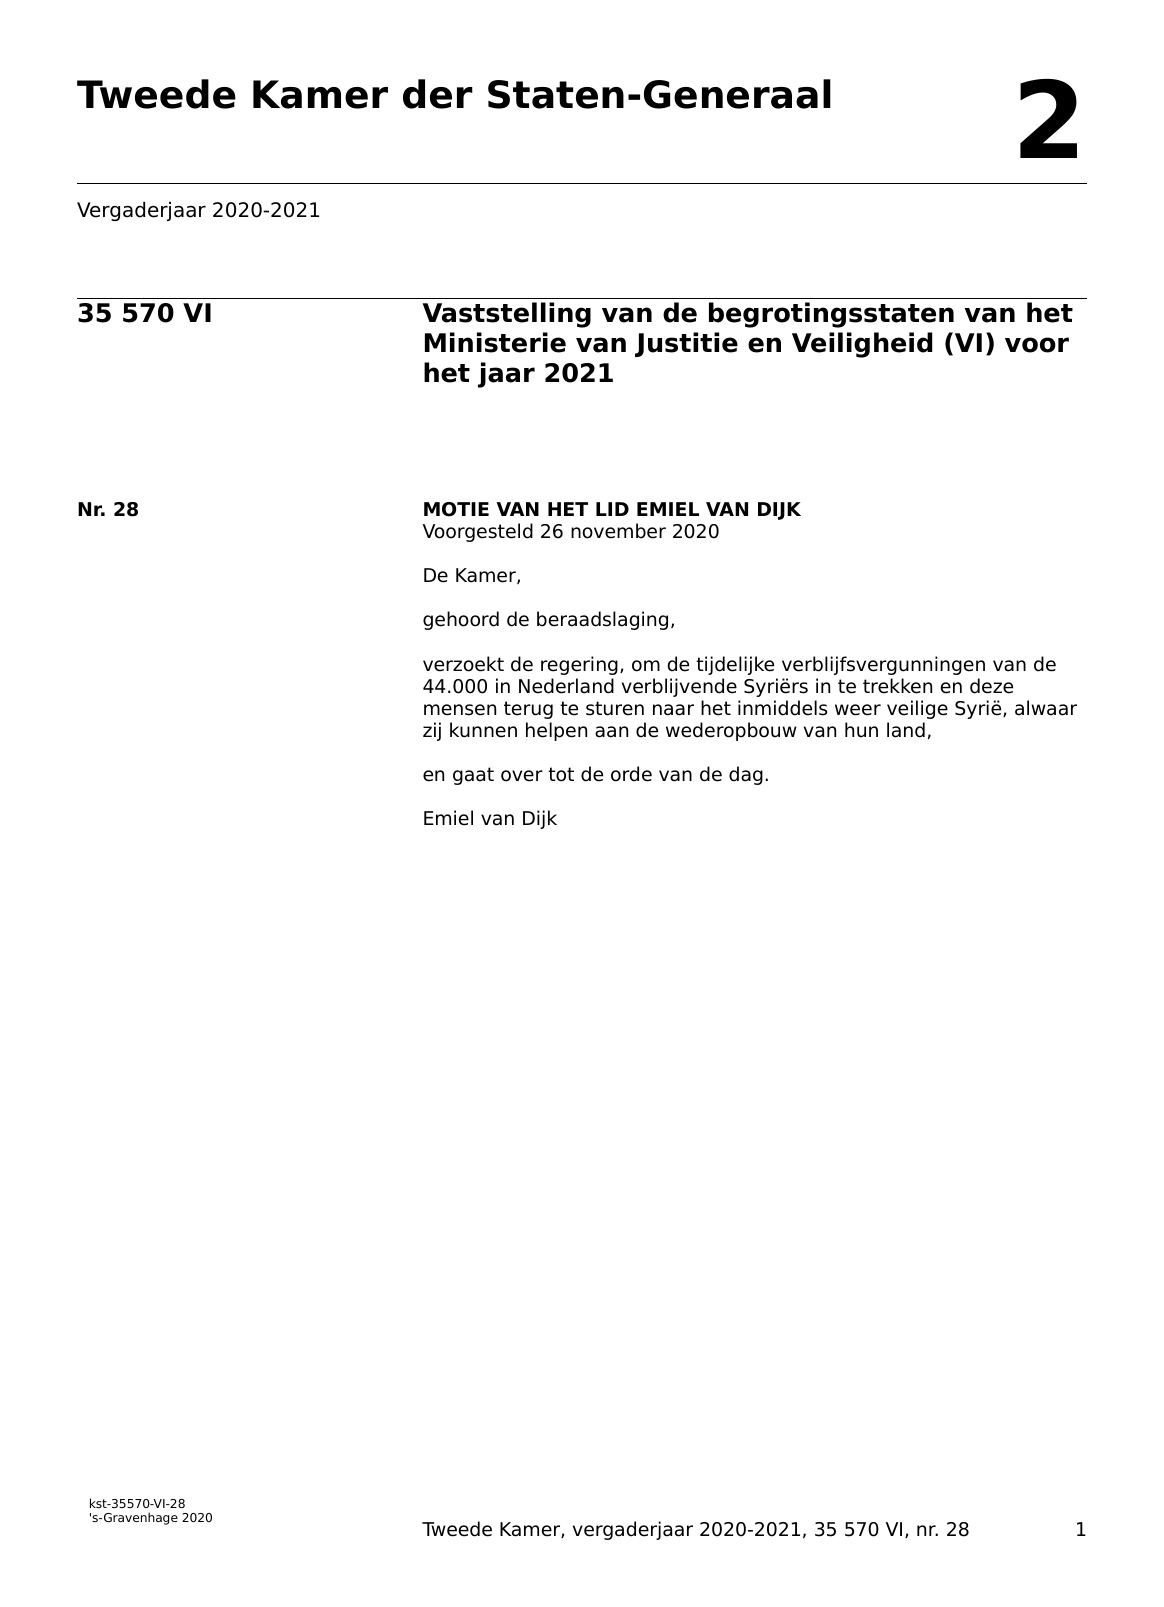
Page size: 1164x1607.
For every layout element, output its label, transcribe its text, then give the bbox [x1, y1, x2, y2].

text en gaat over tot de orde van de dag. [422, 764, 1087, 786]
subtitle Nr. 28 MOTIE VAN HET LID EMIEL VAN DIJK [77, 499, 1087, 521]
subtitle 35 570 VI Vaststelling van de begrotingsstaten van het Ministerie van Justitie en Veiligheid (VI) voor het jaar 2021 [77, 299, 1087, 388]
text 's-Gravenhage 2020 [88, 1511, 323, 1525]
text gehoord de beraadslaging, [422, 609, 1087, 631]
table_header Tweede Kamer der Staten-Generaal [77, 59, 886, 183]
table_cell Vergaderjaar 2020-2021 [77, 184, 1087, 298]
text De Kamer, [422, 565, 1087, 587]
text kst-35570-VI-28 [88, 1497, 323, 1511]
text Emiel van Dijk [422, 808, 1087, 830]
text Voorgesteld 26 november 2020 [422, 521, 1087, 543]
table_header 2 [886, 59, 1087, 183]
text verzoekt de regering, om de tijdelijke verblijfsvergunningen van de 44.000 in Nederland verblijvende Syriërs in te trekken en deze mensen terug te sturen naar het inmiddels weer veilige Syrië, alwaar zij kunnen helpen aan de wederopbouw van hun land, [422, 653, 1087, 741]
